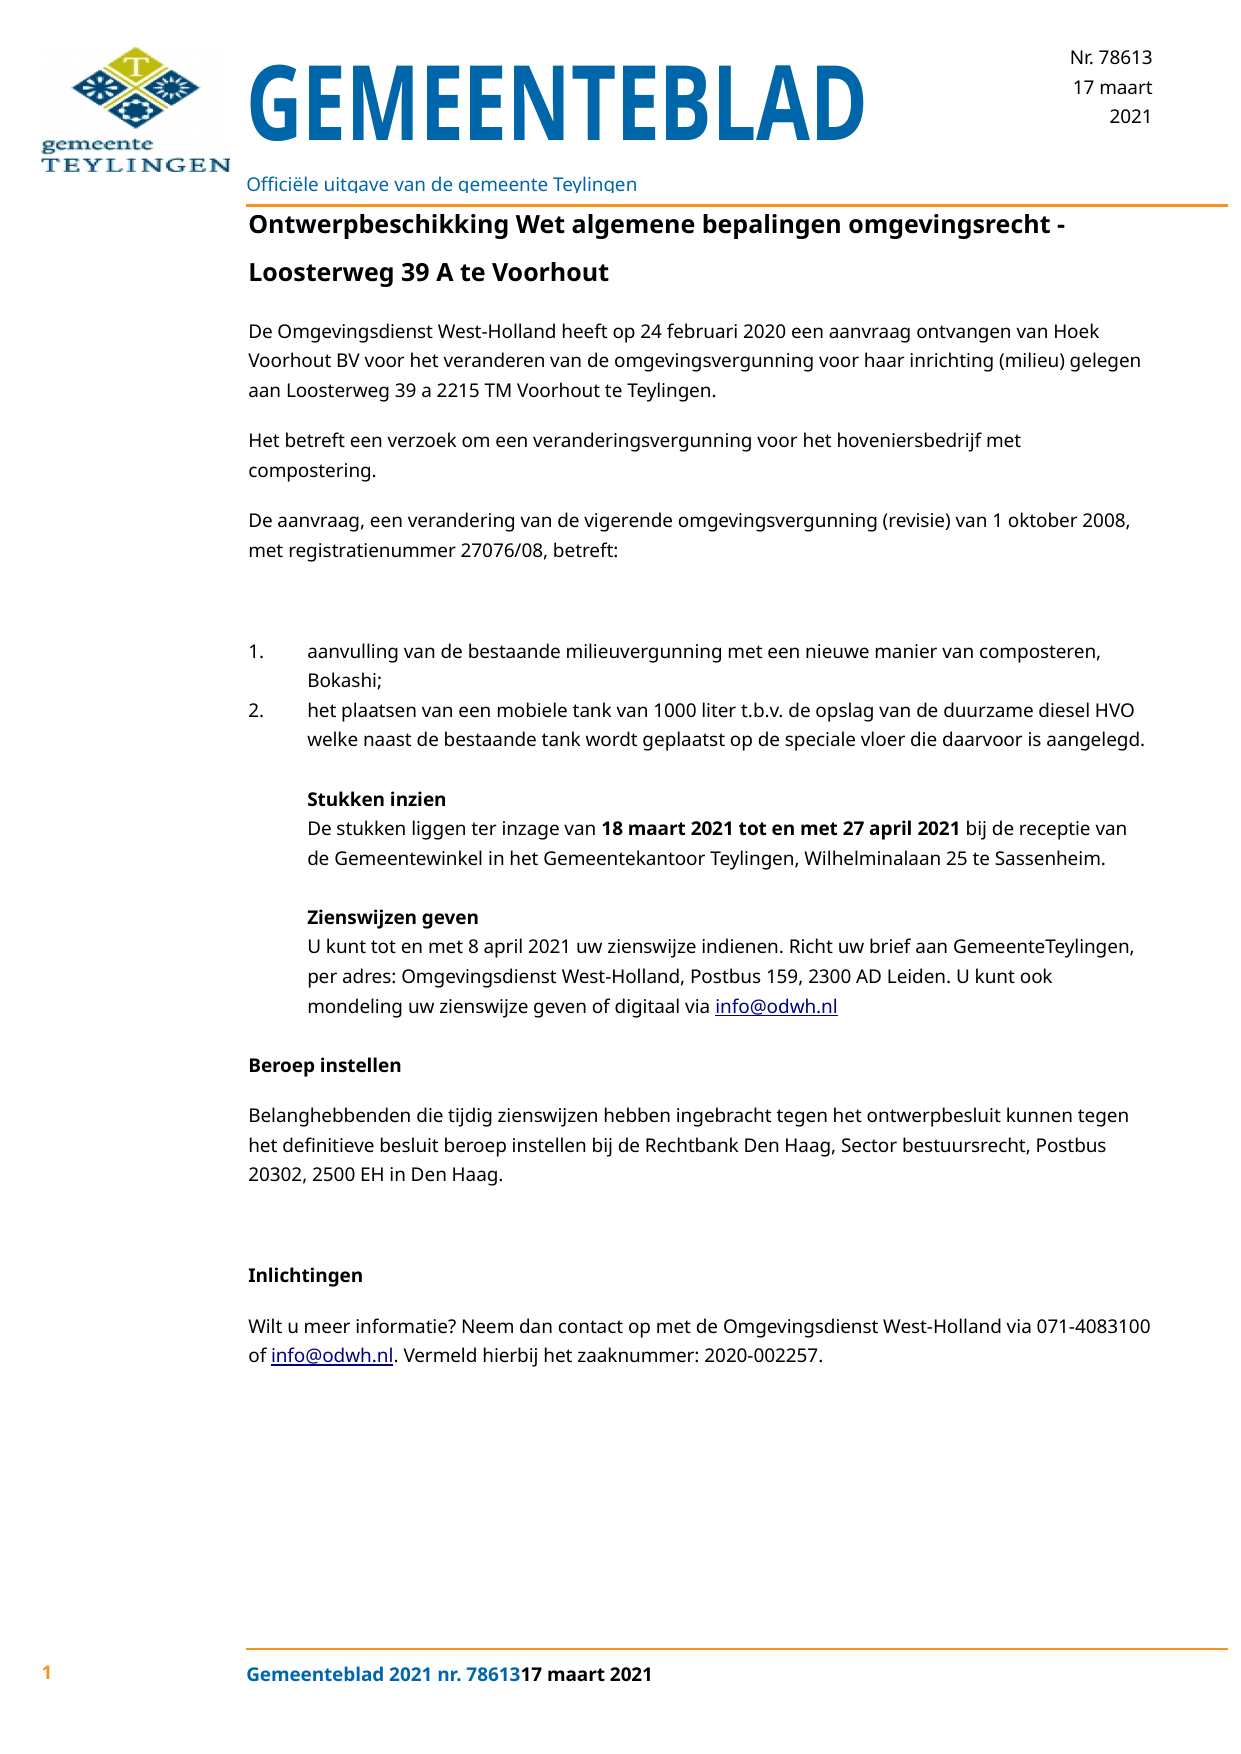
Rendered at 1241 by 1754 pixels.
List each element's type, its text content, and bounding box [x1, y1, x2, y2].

text Beroep instellen [248, 1052, 1152, 1078]
text De aanvraag, een verandering van de vigerende omgevingsvergunning (revisie) van 1 oktober 2008, met registratienummer 27076/08, betreft: [248, 507, 1152, 563]
text De Omgevingsdienst West-Holland heeft op 24 februari 2020 een aanvraag ontvangen van Hoek Voorhout BV voor het veranderen van de omgevingsvergunning voor haar inrichting (milieu) gelegen aan Loosterweg 39 a 2215 TM Voorhout te Teylingen. [248, 318, 1152, 403]
list De stukken liggen ter inzage van 18 maart 2021 tot en met 27 april 2021 bij de receptie van de Gemeentewinkel in het Gemeentekantoor Teylingen, Wilhelminalaan 25 te Sassenheim. [248, 815, 1152, 871]
list U kunt tot en met 8 april 2021 uw zienswijze indienen. Richt uw brief aan GemeenteTeylingen, per adres: Omgevingsdienst West-Holland, Postbus 159, 2300 AD Leiden. U kunt ook mondeling uw zienswijze geven of digitaal via info@odwh.nl [248, 934, 1152, 1019]
text Inlichtingen [248, 1262, 1152, 1288]
text Ontwerpbeschikking Wet algemene bepalingen omgevingsrecht - Loosterweg 39 A te Voorhout [248, 207, 1152, 288]
picture [41, 47, 231, 172]
list Zienswijzen geven [248, 904, 1152, 930]
text Wilt u meer informatie? Neem dan contact op met de Omgevingsdienst West-Holland via 071-4083100 of info@odwh.nl. Vermeld hierbij het zaaknummer: 2020-002257. [248, 1313, 1152, 1368]
list aanvulling van de bestaande milieuvergunning met een nieuwe manier van composteren, Bokashi; [248, 638, 1152, 693]
text Het betreft een verzoek om een veranderingsvergunning voor het hoveniersbedrijf met compostering. [248, 427, 1152, 483]
list het plaatsen van een mobiele tank van 1000 liter t.b.v. de opslag van de duurzame diesel HVO welke naast de bestaande tank wordt geplaatst op de speciale vloer die daarvoor is aangelegd. [248, 697, 1152, 752]
list Stukken inzien [248, 786, 1152, 812]
text Belanghebbenden die tijdig zienswijzen hebben ingebracht tegen het ontwerpbesluit kunnen tegen het definitieve besluit beroep instellen bij de Rechtbank Den Haag, Sector bestuursrecht, Postbus 20302, 2500 EH in Den Haag. [248, 1102, 1152, 1187]
